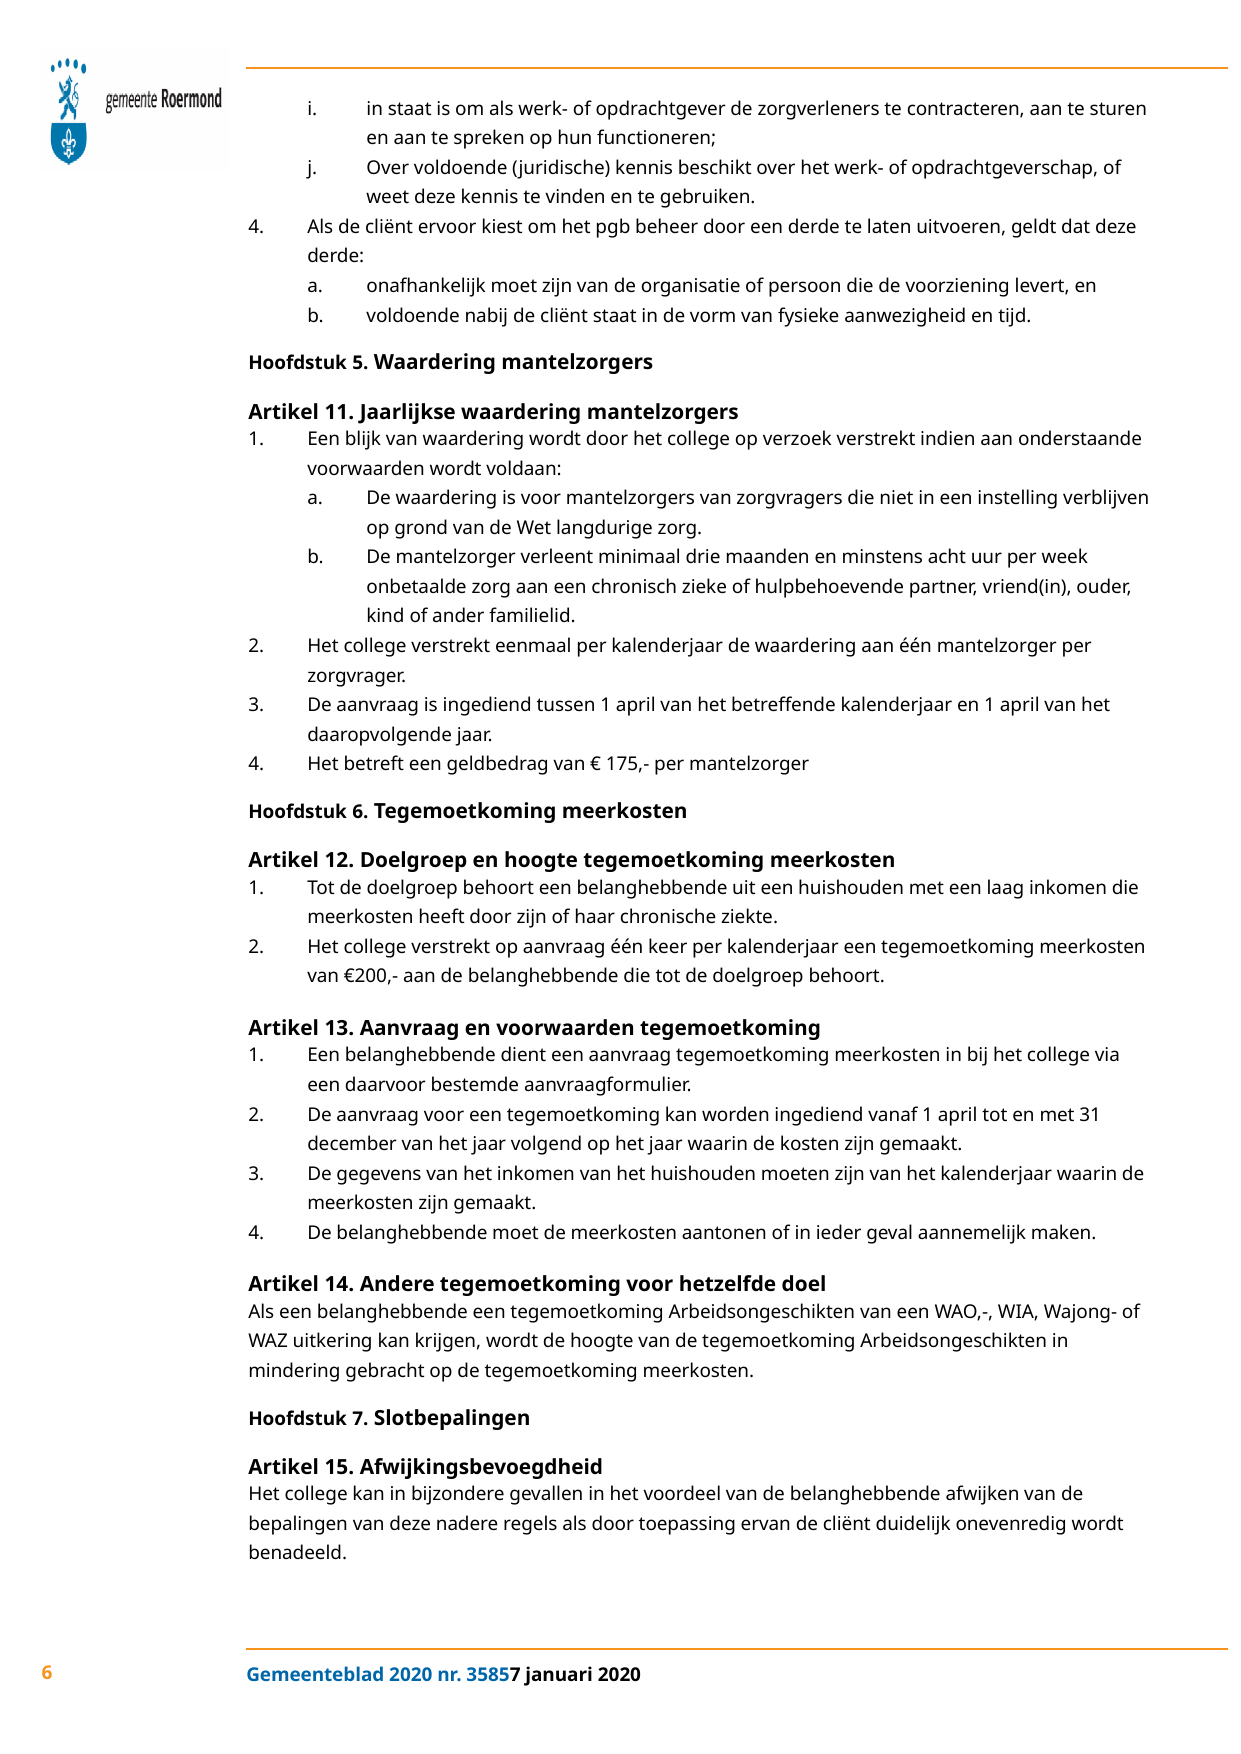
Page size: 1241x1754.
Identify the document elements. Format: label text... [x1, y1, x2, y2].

list De belanghebbende moet de meerkosten aantonen of in ieder geval aannemelijk maken. [248, 1219, 1152, 1245]
list Over voldoende (juridische) kennis beschikt over het werk- of opdrachtgeverschap, of weet deze kennis te vinden en te gebruiken. [307, 154, 1152, 209]
list De mantelzorger verleent minimaal drie maanden en minstens acht uur per week onbetaalde zorg aan een chronisch zieke of hulpbehoevende partner, vriend(in), ouder, kind of ander familielid. [307, 543, 1152, 628]
text Hoofdstuk 5. Waardering mantelzorgers [248, 347, 1152, 376]
list De gegevens van het inkomen van het huishouden moeten zijn van het kalenderjaar waarin de meerkosten zijn gemaakt. [248, 1160, 1152, 1215]
list voldoende nabij de cliënt staat in de vorm van fysieke aanwezigheid en tijd. [307, 302, 1152, 328]
list De waardering is voor mantelzorgers van zorgvragers die niet in een instelling verblijven op grond van de Wet langdurige zorg. [307, 484, 1152, 540]
text Hoofdstuk 6. Tegemoetkoming meerkosten [248, 796, 1152, 825]
text Artikel 15. Afwijkingsbevoegdheid [248, 1452, 1152, 1480]
text Artikel 13. Aanvraag en voorwaarden tegemoetkoming [248, 1013, 1152, 1042]
text Artikel 11. Jaarlijkse waardering mantelzorgers [248, 397, 1152, 425]
list in staat is om als werk- of opdrachtgever de zorgverleners te contracteren, aan te sturen en aan te spreken op hun functioneren; [307, 95, 1152, 150]
text Artikel 14. Andere tegemoetkoming voor hetzelfde doel [248, 1269, 1152, 1298]
text Hoofdstuk 7. Slotbepalingen [248, 1403, 1152, 1431]
list Het college verstrekt eenmaal per kalenderjaar de waardering aan één mantelzorger per zorgvrager. [248, 632, 1152, 688]
list Een blijk van waardering wordt door het college op verzoek verstrekt indien aan onderstaande voorwaarden wordt voldaan: [248, 425, 1152, 481]
list De aanvraag is ingediend tussen 1 april van het betreffende kalenderjaar en 1 april van het daaropvolgende jaar. [248, 691, 1152, 747]
list De aanvraag voor een tegemoetkoming kan worden ingediend vanaf 1 april tot en met 31 december van het jaar volgend op het jaar waarin de kosten zijn gemaakt. [248, 1101, 1152, 1156]
text Als een belanghebbende een tegemoetkoming Arbeidsongeschikten van een WAO,-, WIA, Wajong- of WAZ uitkering kan krijgen, wordt de hoogte van de tegemoetkoming Arbeidsongeschikten in mindering gebracht op de tegemoetkoming meerkosten. [248, 1298, 1152, 1383]
picture [41, 47, 231, 172]
list Het betreft een geldbedrag van € 175,- per mantelzorger [248, 751, 1152, 776]
text Artikel 12. Doelgroep en hoogte tegemoetkoming meerkosten [248, 846, 1152, 874]
list Als de cliënt ervoor kiest om het pgb beheer door een derde te laten uitvoeren, geldt dat deze derde: [248, 213, 1152, 268]
list Tot de doelgroep behoort een belanghebbende uit een huishouden met een laag inkomen die meerkosten heeft door zijn of haar chronische ziekte. [248, 874, 1152, 929]
text Het college kan in bijzondere gevallen in het voordeel van de belanghebbende afwijken van de bepalingen van deze nadere regels als door toepassing ervan de cliënt duidelijk onevenredig wordt benadeeld. [248, 1480, 1152, 1565]
list Een belanghebbende dient een aanvraag tegemoetkoming meerkosten in bij het college via een daarvoor bestemde aanvraagformulier. [248, 1042, 1152, 1097]
list Het college verstrekt op aanvraag één keer per kalenderjaar een tegemoetkoming meerkosten van €200,- aan de belanghebbende die tot de doelgroep behoort. [248, 933, 1152, 988]
list onafhankelijk moet zijn van de organisatie of persoon die de voorziening levert, en [307, 272, 1152, 298]
